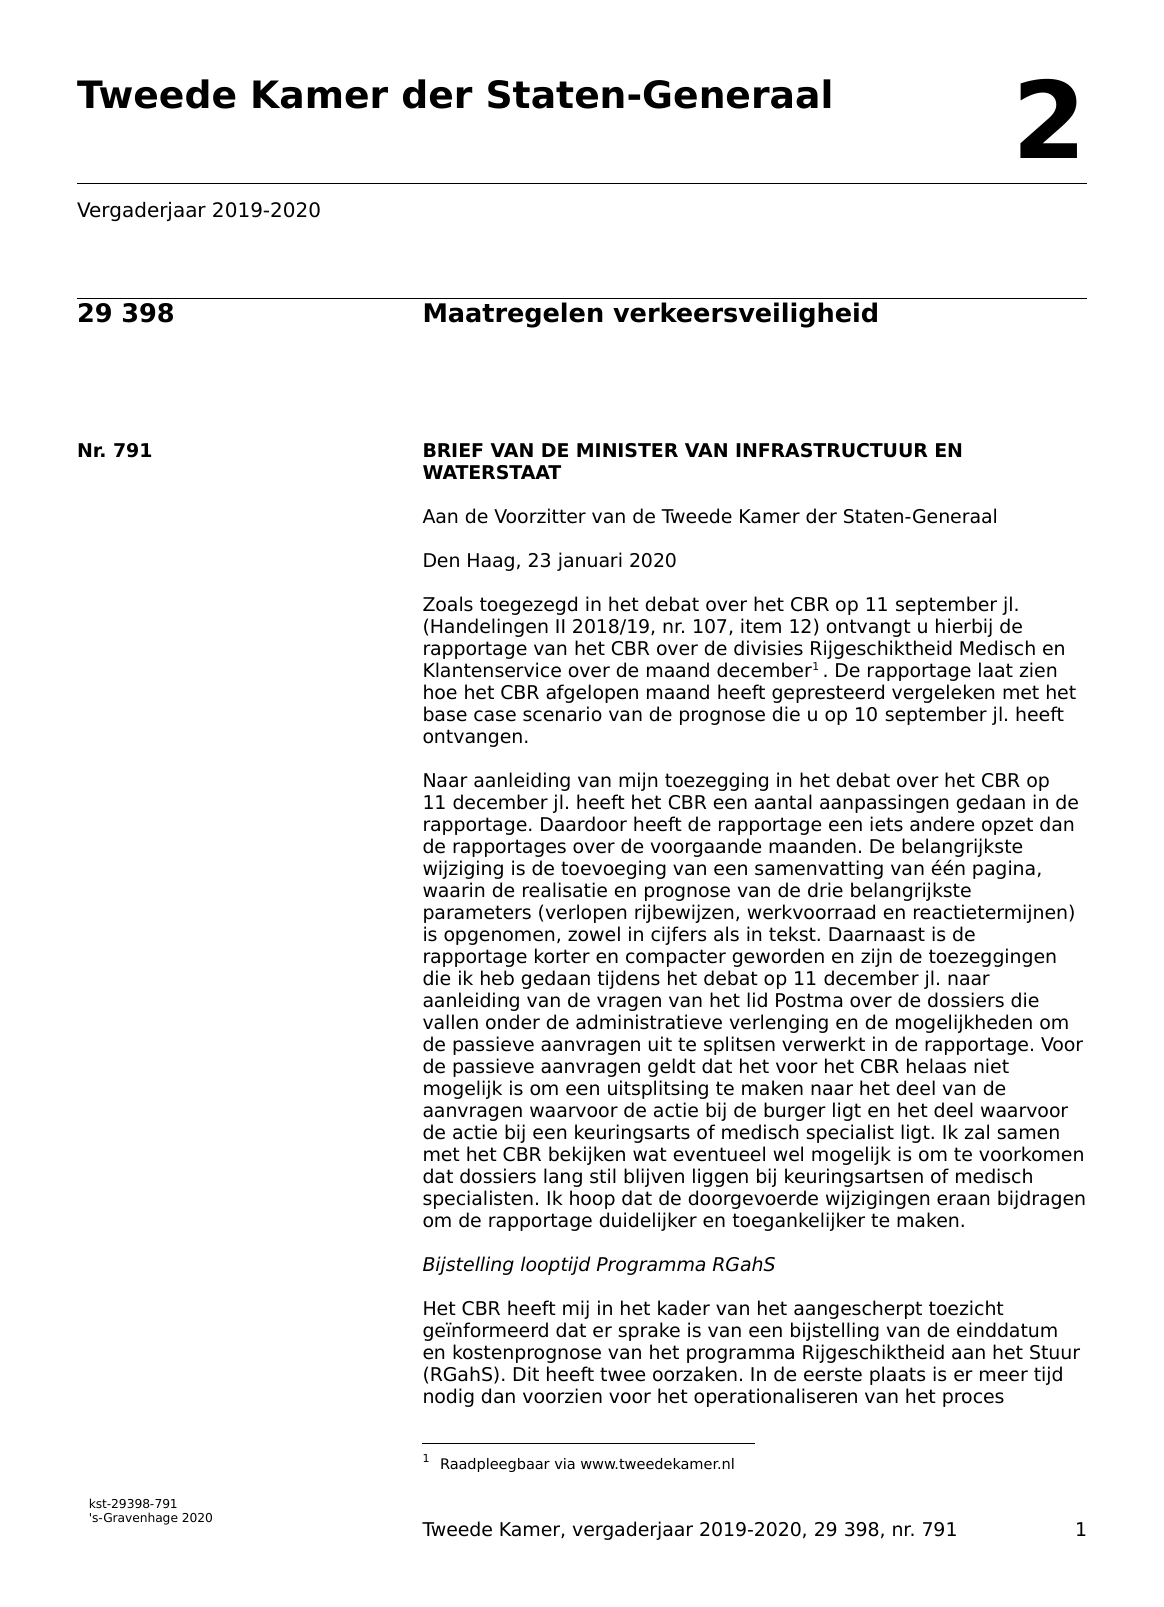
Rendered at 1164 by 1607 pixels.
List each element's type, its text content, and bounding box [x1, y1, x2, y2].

text Raadpleegbaar via www.tweedekamer.nl [422, 1452, 1087, 1474]
text 's-Gravenhage 2020 [88, 1511, 323, 1525]
subtitle 29 398 Maatregelen verkeersveiligheid [77, 299, 1087, 329]
table_header 2 [886, 59, 1087, 183]
text Den Haag, 23 januari 2020 [422, 550, 1087, 572]
table_header Tweede Kamer der Staten-Generaal [77, 59, 886, 183]
table_cell Vergaderjaar 2019-2020 [77, 184, 1087, 298]
text Naar aanleiding van mijn toezegging in het debat over het CBR op 11 december jl. heeft het CBR een aantal aanpassingen gedaan in de rapportage. Daardoor heeft de rapportage een iets andere opzet dan de rapportages over de voorgaande maanden. De belangrijkste wijziging is de toevoeging van een samenvatting van één pagina, waarin de realisatie en prognose van de drie belangrijkste parameters (verlopen rijbewijzen, werkvoorraad en reactietermijnen) is opgenomen, zowel in cijfers als in tekst. Daarnaast is de rapportage korter en compacter geworden en zijn de toezeggingen die ik heb gedaan tijdens het debat op 11 december jl. naar aanleiding van de vragen van het lid Postma over de dossiers die vallen onder de administratieve verlenging en de mogelijkheden om de passieve aanvragen uit te splitsen verwerkt in de rapportage. Voor de passieve aanvragen geldt dat het voor het CBR helaas niet mogelijk is om een uitsplitsing te maken naar het deel van de aanvragen waarvoor de actie bij de burger ligt en het deel waarvoor de actie bij een keuringsarts of medisch specialist ligt. Ik zal samen met het CBR bekijken wat eventueel wel mogelijk is om te voorkomen dat dossiers lang stil blijven liggen bij keuringsartsen of medisch specialisten. Ik hoop dat de doorgevoerde wijzigingen eraan bijdragen om de rapportage duidelijker en toegankelijker te maken. [422, 770, 1087, 1232]
text kst-29398-791 [88, 1497, 323, 1511]
subtitle Nr. 791 BRIEF VAN DE MINISTER VAN INFRASTRUCTUUR EN WATERSTAAT [77, 440, 1087, 484]
text Zoals toegezegd in het debat over het CBR op 11 september jl. (Handelingen II 2018/19, nr. 107, item 12) ontvangt u hierbij de rapportage van het CBR over de divisies Rijgeschiktheid Medisch en Klantenservice over de maand december. De rapportage laat zien hoe het CBR afgelopen maand heeft gepresteerd vergeleken met het base case scenario van de prognose die u op 10 september jl. heeft ontvangen. [422, 594, 1087, 748]
text Het CBR heeft mij in het kader van het aangescherpt toezicht geïnformeerd dat er sprake is van een bijstelling van de einddatum en kostenprognose van het programma Rijgeschiktheid aan het Stuur (RGahS). Dit heeft twee oorzaken. In de eerste plaats is er meer tijd nodig dan voorzien voor het operationaliseren van het proces [422, 1298, 1087, 1408]
text Aan de Voorzitter van de Tweede Kamer der Staten-Generaal [422, 506, 1087, 528]
subtitle Bijstelling looptijd Programma RGahS [422, 1254, 1087, 1276]
